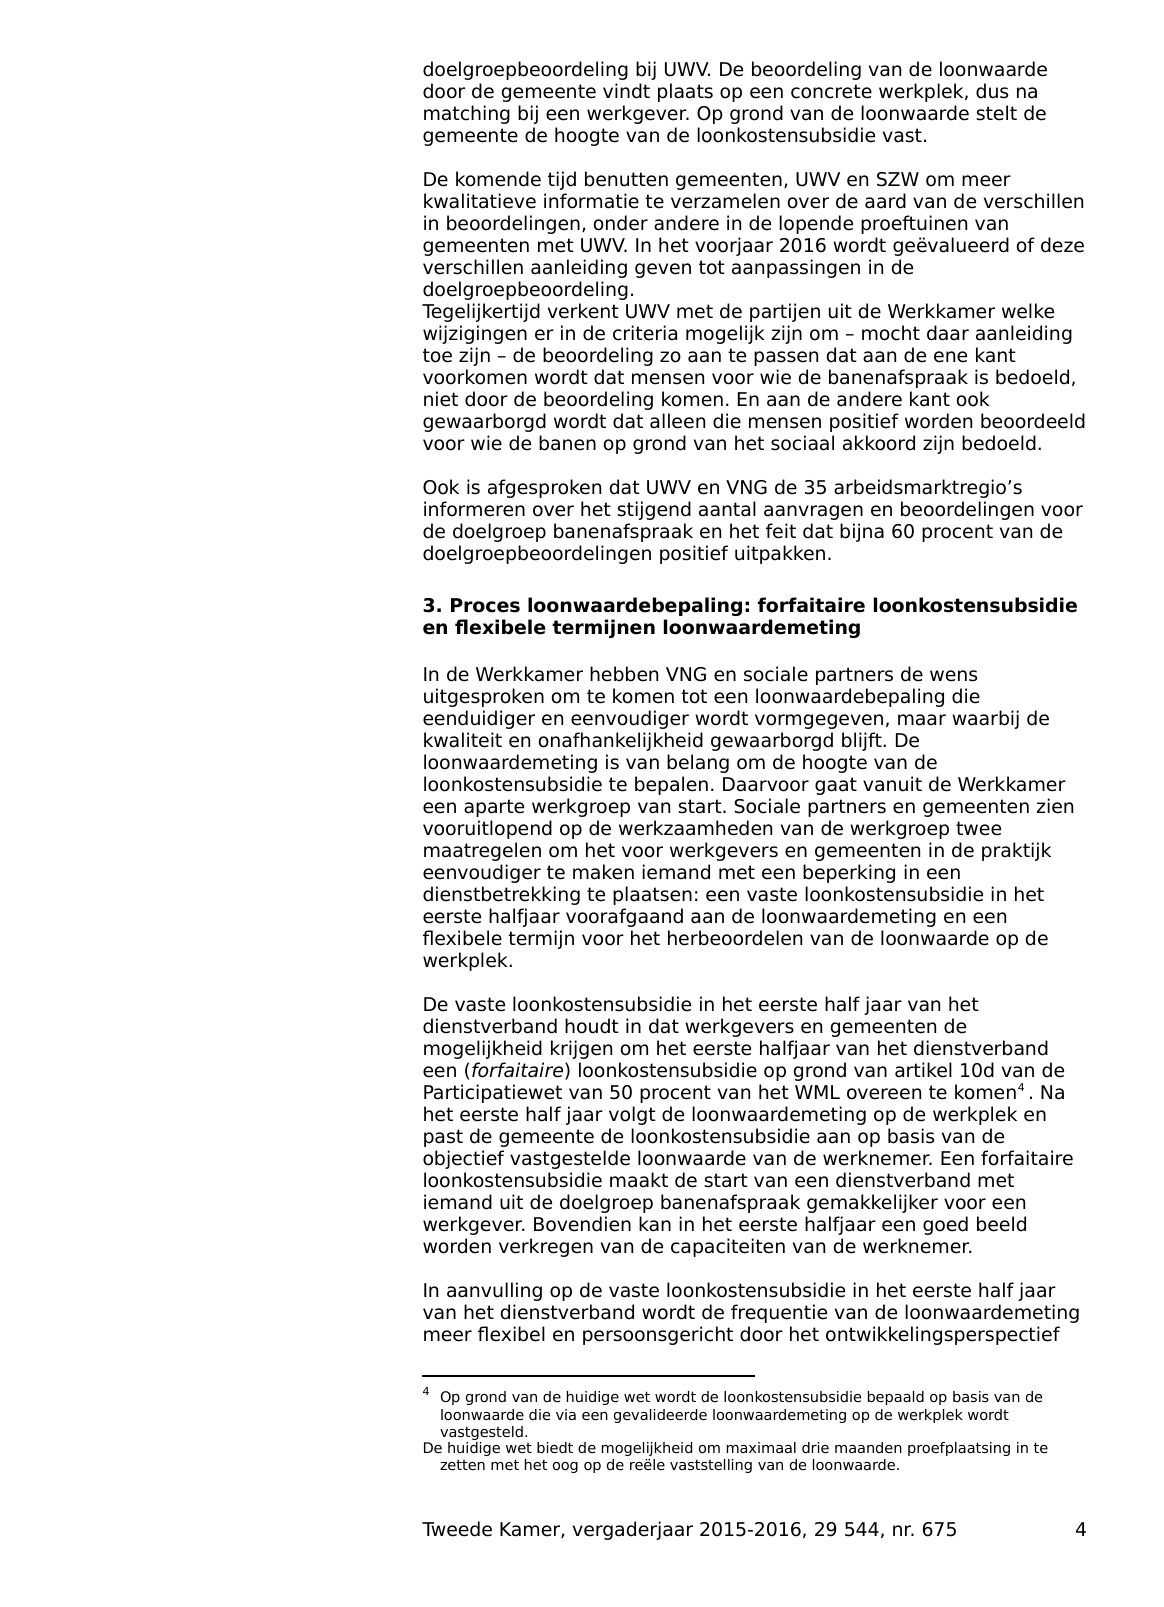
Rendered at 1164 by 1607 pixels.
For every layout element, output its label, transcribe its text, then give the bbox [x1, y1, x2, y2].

text De komende tijd benutten gemeenten, UWV en SZW om meer kwalitatieve informatie te verzamelen over de aard van de verschillen in beoordelingen, onder andere in de lopende proeftuinen van gemeenten met UWV. In het voorjaar 2016 wordt geëvalueerd of deze verschillen aanleiding geven tot aanpassingen in de doelgroepbeoordeling. [422, 169, 1087, 301]
text Ook is afgesproken dat UWV en VNG de 35 arbeidsmarktregio’s informeren over het stijgend aantal aanvragen en beoordelingen voor de doelgroep banenafspraak en het feit dat bijna 60 procent van de doelgroepbeoordelingen positief uitpakken. [422, 477, 1087, 565]
text doelgroepbeoordeling bij UWV. De beoordeling van de loonwaarde door de gemeente vindt plaats op een concrete werkplek, dus na matching bij een werkgever. Op grond van de loonwaarde stelt de gemeente de hoogte van de loonkostensubsidie vast. [422, 59, 1087, 147]
text De huidige wet biedt de mogelijkheid om maximaal drie maanden proefplaatsing in te zetten met het oog op de reële vaststelling van de loonwaarde. [422, 1441, 1087, 1474]
subtitle 3. Proces loonwaardebepaling: forfaitaire loonkostensubsidie en flexibele termijnen loonwaardemeting [422, 595, 1087, 639]
text In aanvulling op de vaste loonkostensubsidie in het eerste half jaar van het dienstverband wordt de frequentie van de loonwaardemeting meer flexibel en persoonsgericht door het ontwikkelingsperspectief [422, 1280, 1087, 1346]
text In de Werkkamer hebben VNG en sociale partners de wens uitgesproken om te komen tot een loonwaardebepaling die eenduidiger en eenvoudiger wordt vormgegeven, maar waarbij de kwaliteit en onafhankelijkheid gewaarborgd blijft. De loonwaardemeting is van belang om de hoogte van de loonkostensubsidie te bepalen. Daarvoor gaat vanuit de Werkkamer een aparte werkgroep van start. Sociale partners en gemeenten zien vooruitlopend op de werkzaamheden van de werkgroep twee maatregelen om het voor werkgevers en gemeenten in de praktijk eenvoudiger te maken iemand met een beperking in een dienstbetrekking te plaatsen: een vaste loonkostensubsidie in het eerste halfjaar voorafgaand aan de loonwaardemeting en een flexibele termijn voor het herbeoordelen van de loonwaarde op de werkplek. [422, 664, 1087, 972]
text Tegelijkertijd verkent UWV met de partijen uit de Werkkamer welke wijzigingen er in de criteria mogelijk zijn om – mocht daar aanleiding toe zijn – de beoordeling zo aan te passen dat aan de ene kant voorkomen wordt dat mensen voor wie de banenafspraak is bedoeld, niet door de beoordeling komen. En aan de andere kant ook gewaarborgd wordt dat alleen die mensen positief worden beoordeeld voor wie de banen op grond van het sociaal akkoord zijn bedoeld. [422, 301, 1087, 455]
text Op grond van de huidige wet wordt de loonkostensubsidie bepaald op basis van de loonwaarde die via een gevalideerde loonwaardemeting op de werkplek wordt vastgesteld. [422, 1385, 1087, 1441]
text De vaste loonkostensubsidie in het eerste half jaar van het dienstverband houdt in dat werkgevers en gemeenten de mogelijkheid krijgen om het eerste halfjaar van het dienstverband een (forfaitaire) loonkostensubsidie op grond van artikel 10d van de Participatiewet van 50 procent van het WML overeen te komen. Na het eerste half jaar volgt de loonwaardemeting op de werkplek en past de gemeente de loonkostensubsidie aan op basis van de objectief vastgestelde loonwaarde van de werknemer. Een forfaitaire loonkostensubsidie maakt de start van een dienstverband met iemand uit de doelgroep banenafspraak gemakkelijker voor een werkgever. Bovendien kan in het eerste halfjaar een goed beeld worden verkregen van de capaciteiten van de werknemer. [422, 994, 1087, 1258]
